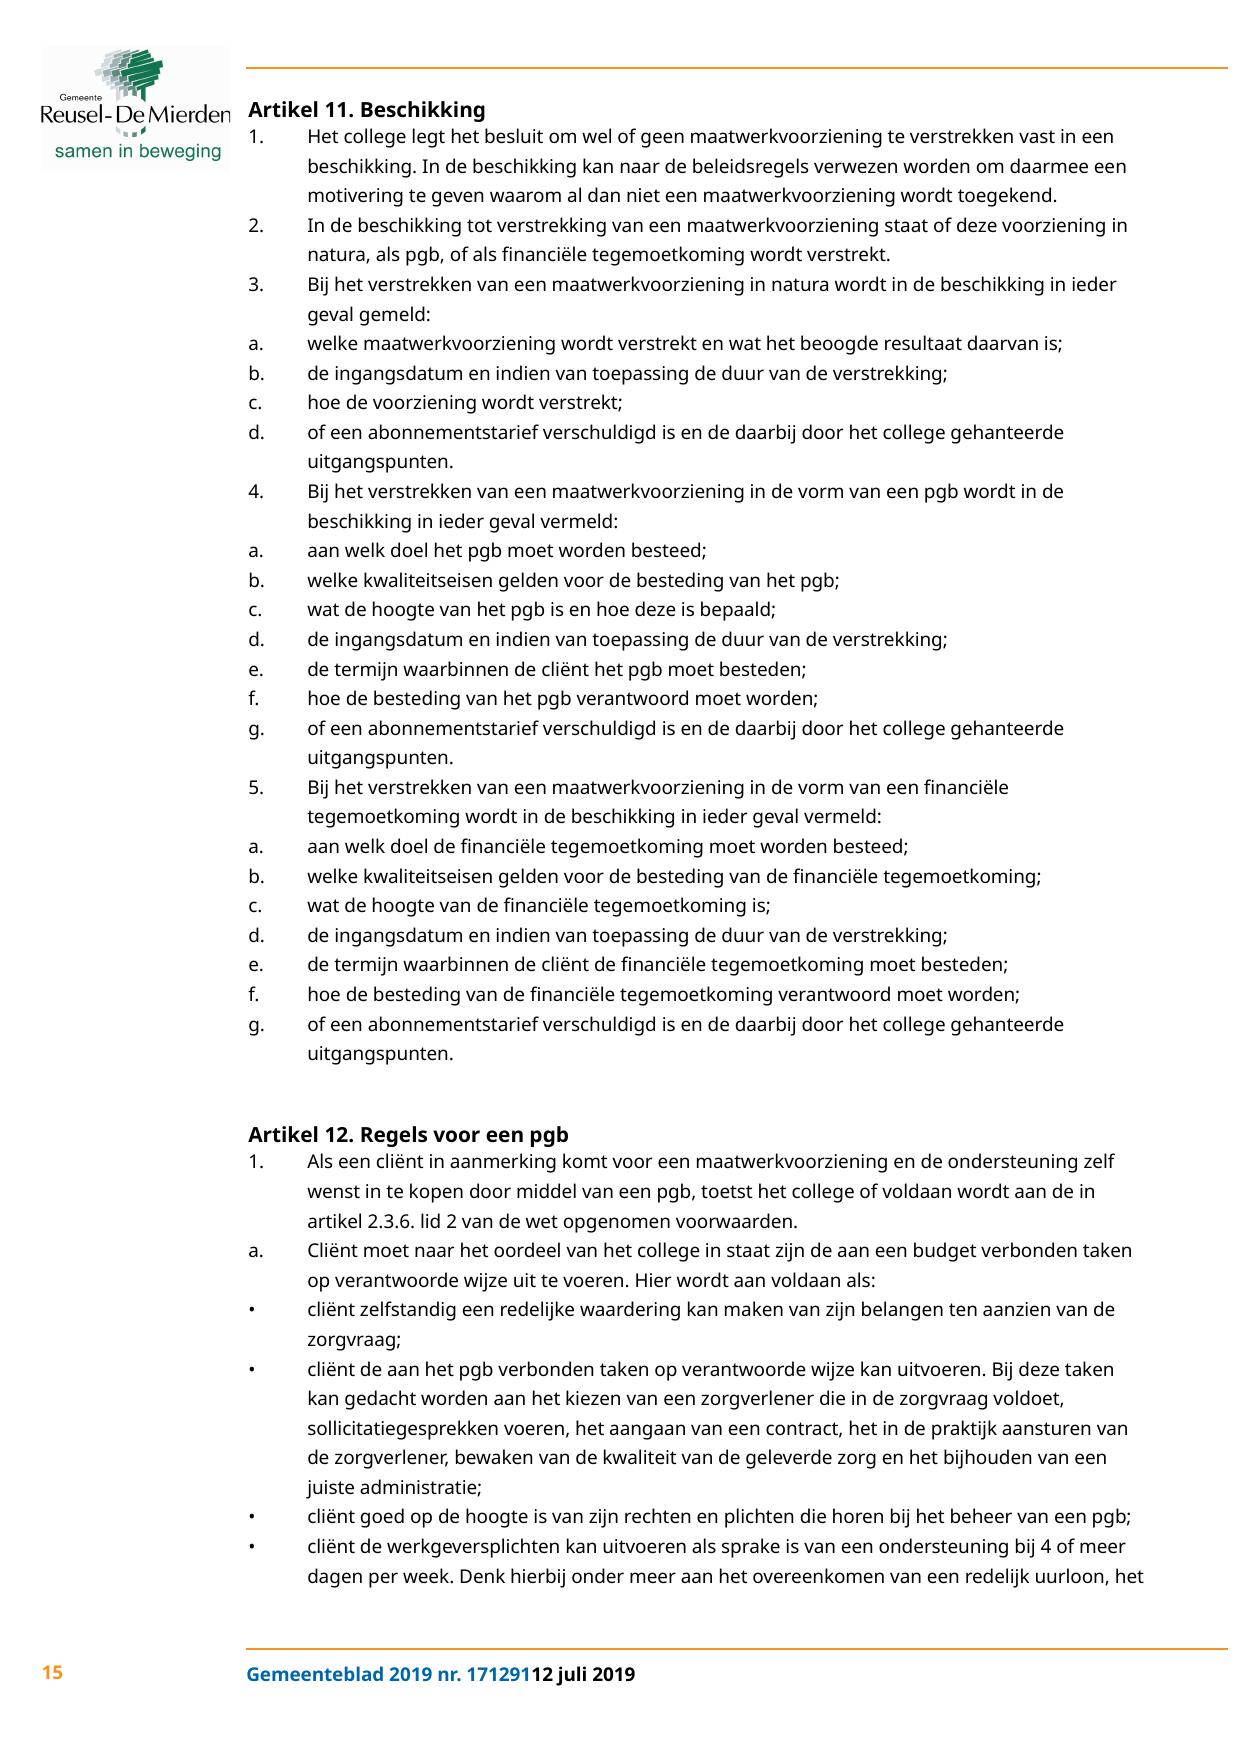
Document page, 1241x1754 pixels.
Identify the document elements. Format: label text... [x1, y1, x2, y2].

list Bij het verstrekken van een maatwerkvoorziening in de vorm van een financiële tegemoetkoming wordt in de beschikking in ieder geval vermeld: [248, 774, 1152, 829]
list of een abonnementstarief verschuldigd is en de daarbij door het college gehanteerde uitgangspunten. [248, 419, 1152, 474]
list welke maatwerkvoorziening wordt verstrekt en wat het beoogde resultaat daarvan is; [248, 330, 1152, 356]
list of een abonnementstarief verschuldigd is en de daarbij door het college gehanteerde uitgangspunten. [248, 715, 1152, 770]
list Als een cliënt in aanmerking komt voor een maatwerkvoorziening en de ondersteuning zelf wenst in te kopen door middel van een pgb, toetst het college of voldaan wordt aan de in artikel 2.3.6. lid 2 van de wet opgenomen voorwaarden. [248, 1149, 1152, 1234]
text Artikel 11. Beschikking [248, 95, 1152, 123]
list de ingangsdatum en indien van toepassing de duur van de verstrekking; [248, 922, 1152, 948]
list de ingangsdatum en indien van toepassing de duur van de verstrekking; [248, 626, 1152, 652]
list de termijn waarbinnen de cliënt het pgb moet besteden; [248, 656, 1152, 681]
list Bij het verstrekken van een maatwerkvoorziening in natura wordt in de beschikking in ieder geval gemeld: [248, 271, 1152, 326]
list cliënt goed op de hoogte is van zijn rechten en plichten die horen bij het beheer van een pgb; [248, 1504, 1152, 1529]
list welke kwaliteitseisen gelden voor de besteding van de financiële tegemoetkoming; [248, 863, 1152, 888]
list aan welk doel het pgb moet worden besteed; [248, 537, 1152, 563]
list aan welk doel de financiële tegemoetkoming moet worden besteed; [248, 833, 1152, 859]
list hoe de besteding van de financiële tegemoetkoming verantwoord moet worden; [248, 981, 1152, 1007]
list cliënt de aan het pgb verbonden taken op verantwoorde wijze kan uitvoeren. Bij deze taken kan gedacht worden aan het kiezen van een zorgverlener die in de zorgvraag voldoet, sollicitatiegesprekken voeren, het aangaan van een contract, het in de praktijk aansturen van de zorgverlener, bewaken van de kwaliteit van de geleverde zorg en het bijhouden van een juiste administratie; [248, 1356, 1152, 1500]
list Bij het verstrekken van een maatwerkvoorziening in de vorm van een pgb wordt in de beschikking in ieder geval vermeld: [248, 478, 1152, 533]
list hoe de voorziening wordt verstrekt; [248, 389, 1152, 415]
picture [41, 47, 231, 172]
list Het college legt het besluit om wel of geen maatwerkvoorziening te verstrekken vast in een beschikking. In de beschikking kan naar de beleidsregels verwezen worden om daarmee een motivering te geven waarom al dan niet een maatwerkvoorziening wordt toegekend. [248, 123, 1152, 208]
list wat de hoogte van de financiële tegemoetkoming is; [248, 892, 1152, 918]
list of een abonnementstarief verschuldigd is en de daarbij door het college gehanteerde uitgangspunten. [248, 1011, 1152, 1066]
list welke kwaliteitseisen gelden voor de besteding van het pgb; [248, 567, 1152, 593]
list de ingangsdatum en indien van toepassing de duur van de verstrekking; [248, 360, 1152, 386]
list Cliënt moet naar het oordeel van het college in staat zijn de aan een budget verbonden taken op verantwoorde wijze uit te voeren. Hier wordt aan voldaan als: [248, 1237, 1152, 1293]
text Artikel 12. Regels voor een pgb [248, 1120, 1152, 1149]
list In de beschikking tot verstrekking van een maatwerkvoorziening staat of deze voorziening in natura, als pgb, of als financiële tegemoetkoming wordt verstrekt. [248, 212, 1152, 267]
list cliënt de werkgeversplichten kan uitvoeren als sprake is van een ondersteuning bij 4 of meer dagen per week. Denk hierbij onder meer aan het overeenkomen van een redelijk uurloon, het [248, 1533, 1152, 1589]
list hoe de besteding van het pgb verantwoord moet worden; [248, 685, 1152, 711]
list wat de hoogte van het pgb is en hoe deze is bepaald; [248, 597, 1152, 622]
list de termijn waarbinnen de cliënt de financiële tegemoetkoming moet besteden; [248, 952, 1152, 977]
list cliënt zelfstandig een redelijke waardering kan maken van zijn belangen ten aanzien van de zorgvraag; [248, 1297, 1152, 1352]
